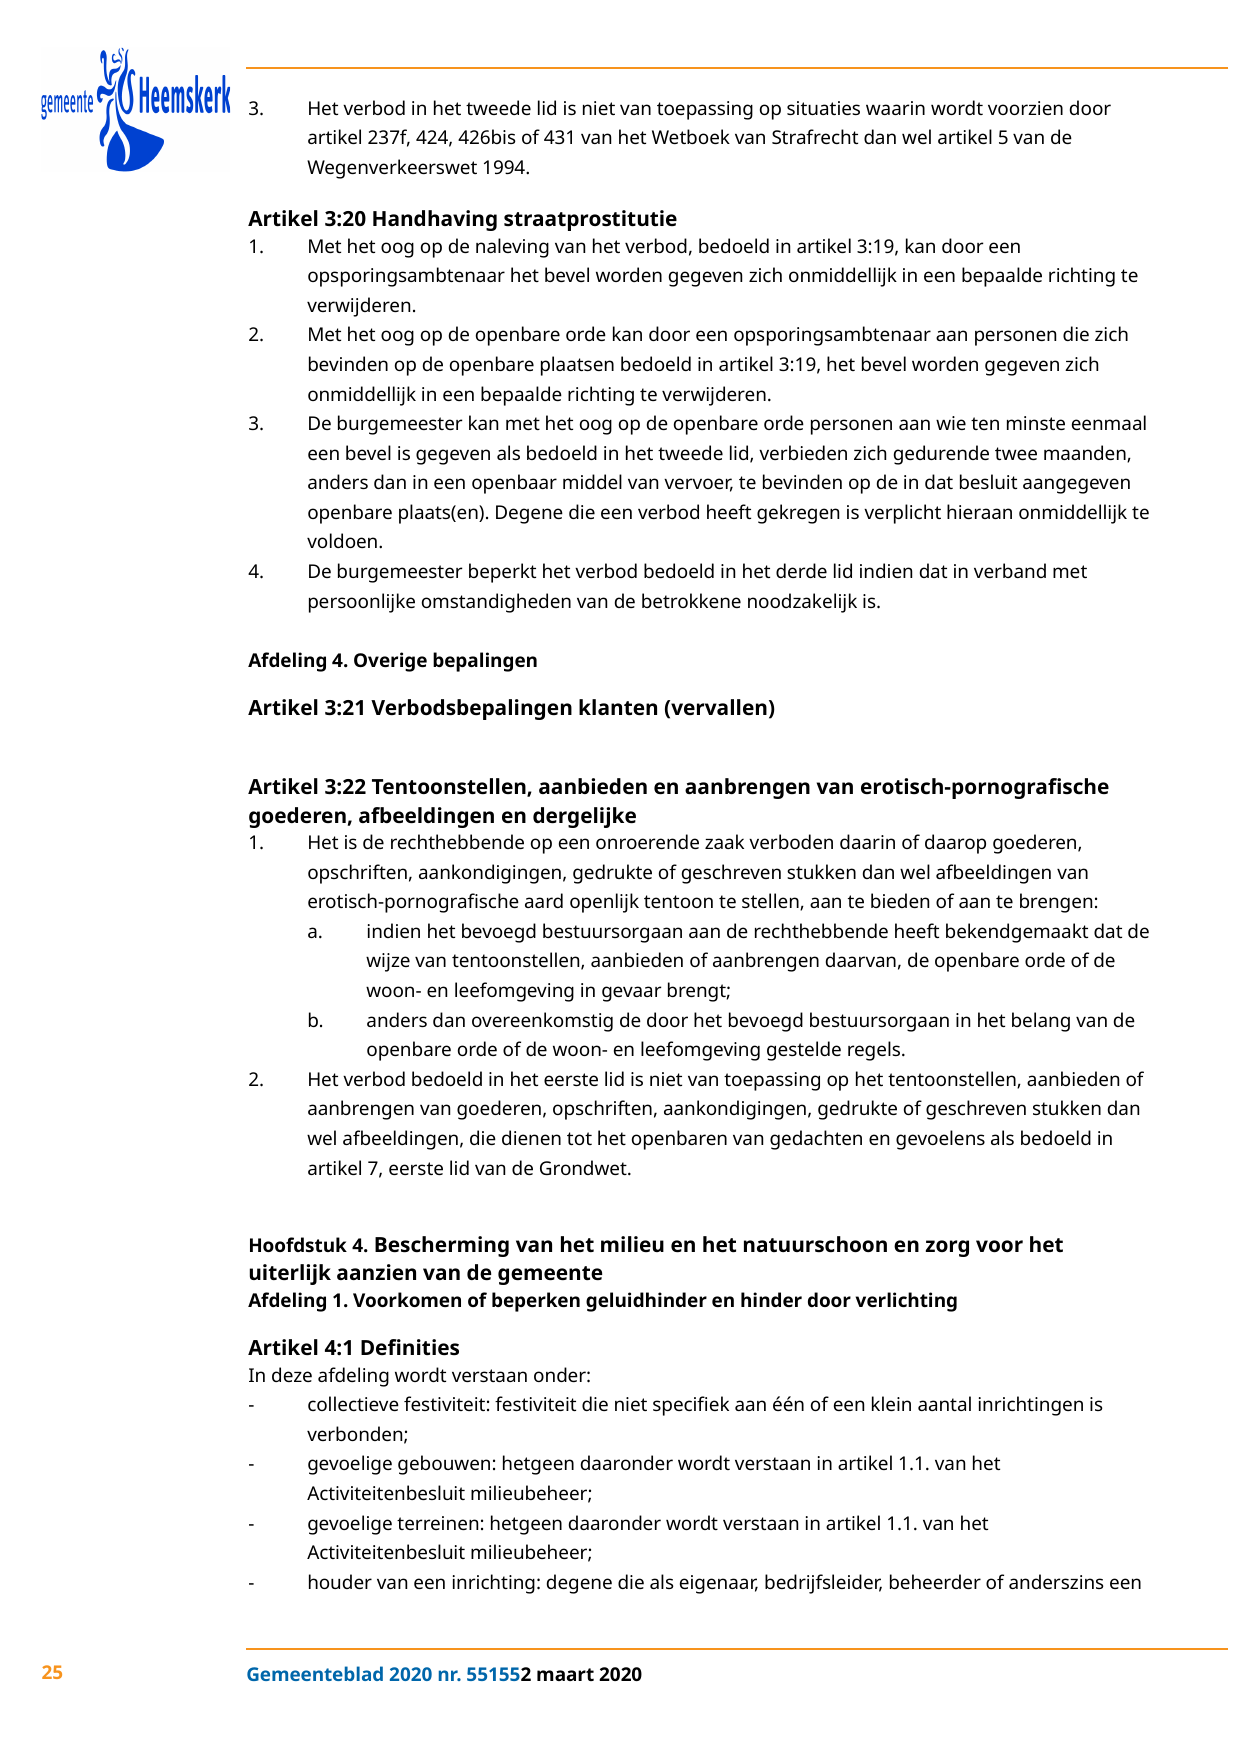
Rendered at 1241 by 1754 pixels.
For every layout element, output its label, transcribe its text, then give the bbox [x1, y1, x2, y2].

text Afdeling 1. Voorkomen of beperken geluidhinder en hinder door verlichting [248, 1287, 1152, 1312]
text Afdeling 4. Overige bepalingen [248, 647, 1152, 673]
list houder van een inrichting: degene die als eigenaar, bedrijfsleider, beheerder of anderszins een [248, 1569, 1152, 1594]
text Hoofdstuk 4. Bescherming van het milieu en het natuurschoon en zorg voor het uiterlijk aanzien van de gemeente [248, 1230, 1152, 1287]
list Met het oog op de openbare orde kan door een opsporingsambtenaar aan personen die zich bevinden op de openbare plaatsen bedoeld in artikel 3:19, het bevel worden gegeven zich onmiddellijk in een bepaalde richting te verwijderen. [248, 322, 1152, 406]
text In deze afdeling wordt verstaan onder: [248, 1362, 1152, 1387]
list collectieve festiviteit: festiviteit die niet specifiek aan één of een klein aantal inrichtingen is verbonden; [248, 1391, 1152, 1447]
text Artikel 3:22 Tentoonstellen, aanbieden en aanbrengen van erotisch-pornografische goederen, afbeeldingen en dergelijke [248, 772, 1152, 829]
list Het verbod bedoeld in het eerste lid is niet van toepassing op het tentoonstellen, aanbieden of aanbrengen van goederen, opschriften, aankondigingen, gedrukte of geschreven stukken dan wel afbeeldingen, die dienen tot het openbaren van gedachten en gevoelens als bedoeld in artikel 7, eerste lid van de Grondwet. [248, 1066, 1152, 1180]
list indien het bevoegd bestuursorgaan aan de rechthebbende heeft bekendgemaakt dat de wijze van tentoonstellen, aanbieden of aanbrengen daarvan, de openbare orde of de woon- en leefomgeving in gevaar brengt; [307, 918, 1152, 1003]
list anders dan overeenkomstig de door het bevoegd bestuursorgaan in het belang van de openbare orde of de woon- en leefomgeving gestelde regels. [307, 1007, 1152, 1062]
list De burgemeester beperkt het verbod bedoeld in het derde lid indien dat in verband met persoonlijke omstandigheden van de betrokkene noodzakelijk is. [248, 558, 1152, 613]
list Het is de rechthebbende op een onroerende zaak verboden daarin of daarop goederen, opschriften, aankondigingen, gedrukte of geschreven stukken dan wel afbeeldingen van erotisch-pornografische aard openlijk tentoon te stellen, aan te bieden of aan te brengen: [248, 829, 1152, 914]
list Het verbod in het tweede lid is niet van toepassing op situaties waarin wordt voorzien door artikel 237f, 424, 426bis of 431 van het Wetboek van Strafrecht dan wel artikel 5 van de Wegenverkeerswet 1994. [248, 95, 1152, 180]
picture [41, 47, 231, 172]
list Met het oog op de naleving van het verbod, bedoeld in artikel 3:19, kan door een opsporingsambtenaar het bevel worden gegeven zich onmiddellijk in een bepaalde richting te verwijderen. [248, 233, 1152, 318]
text Artikel 3:20 Handhaving straatprostitutie [248, 204, 1152, 233]
text Artikel 4:1 Definities [248, 1333, 1152, 1362]
text Artikel 3:21 Verbodsbepalingen klanten (vervallen) [248, 693, 1152, 722]
list De burgemeester kan met het oog op de openbare orde personen aan wie ten minste eenmaal een bevel is gegeven als bedoeld in het tweede lid, verbieden zich gedurende twee maanden, anders dan in een openbaar middel van vervoer, te bevinden op de in dat besluit aangegeven openbare plaats(en). Degene die een verbod heeft gekregen is verplicht hieraan onmiddellijk te voldoen. [248, 410, 1152, 554]
list gevoelige terreinen: hetgeen daaronder wordt verstaan in artikel 1.1. van het Activiteitenbesluit milieubeheer; [248, 1510, 1152, 1565]
list gevoelige gebouwen: hetgeen daaronder wordt verstaan in artikel 1.1. van het Activiteitenbesluit milieubeheer; [248, 1451, 1152, 1506]
